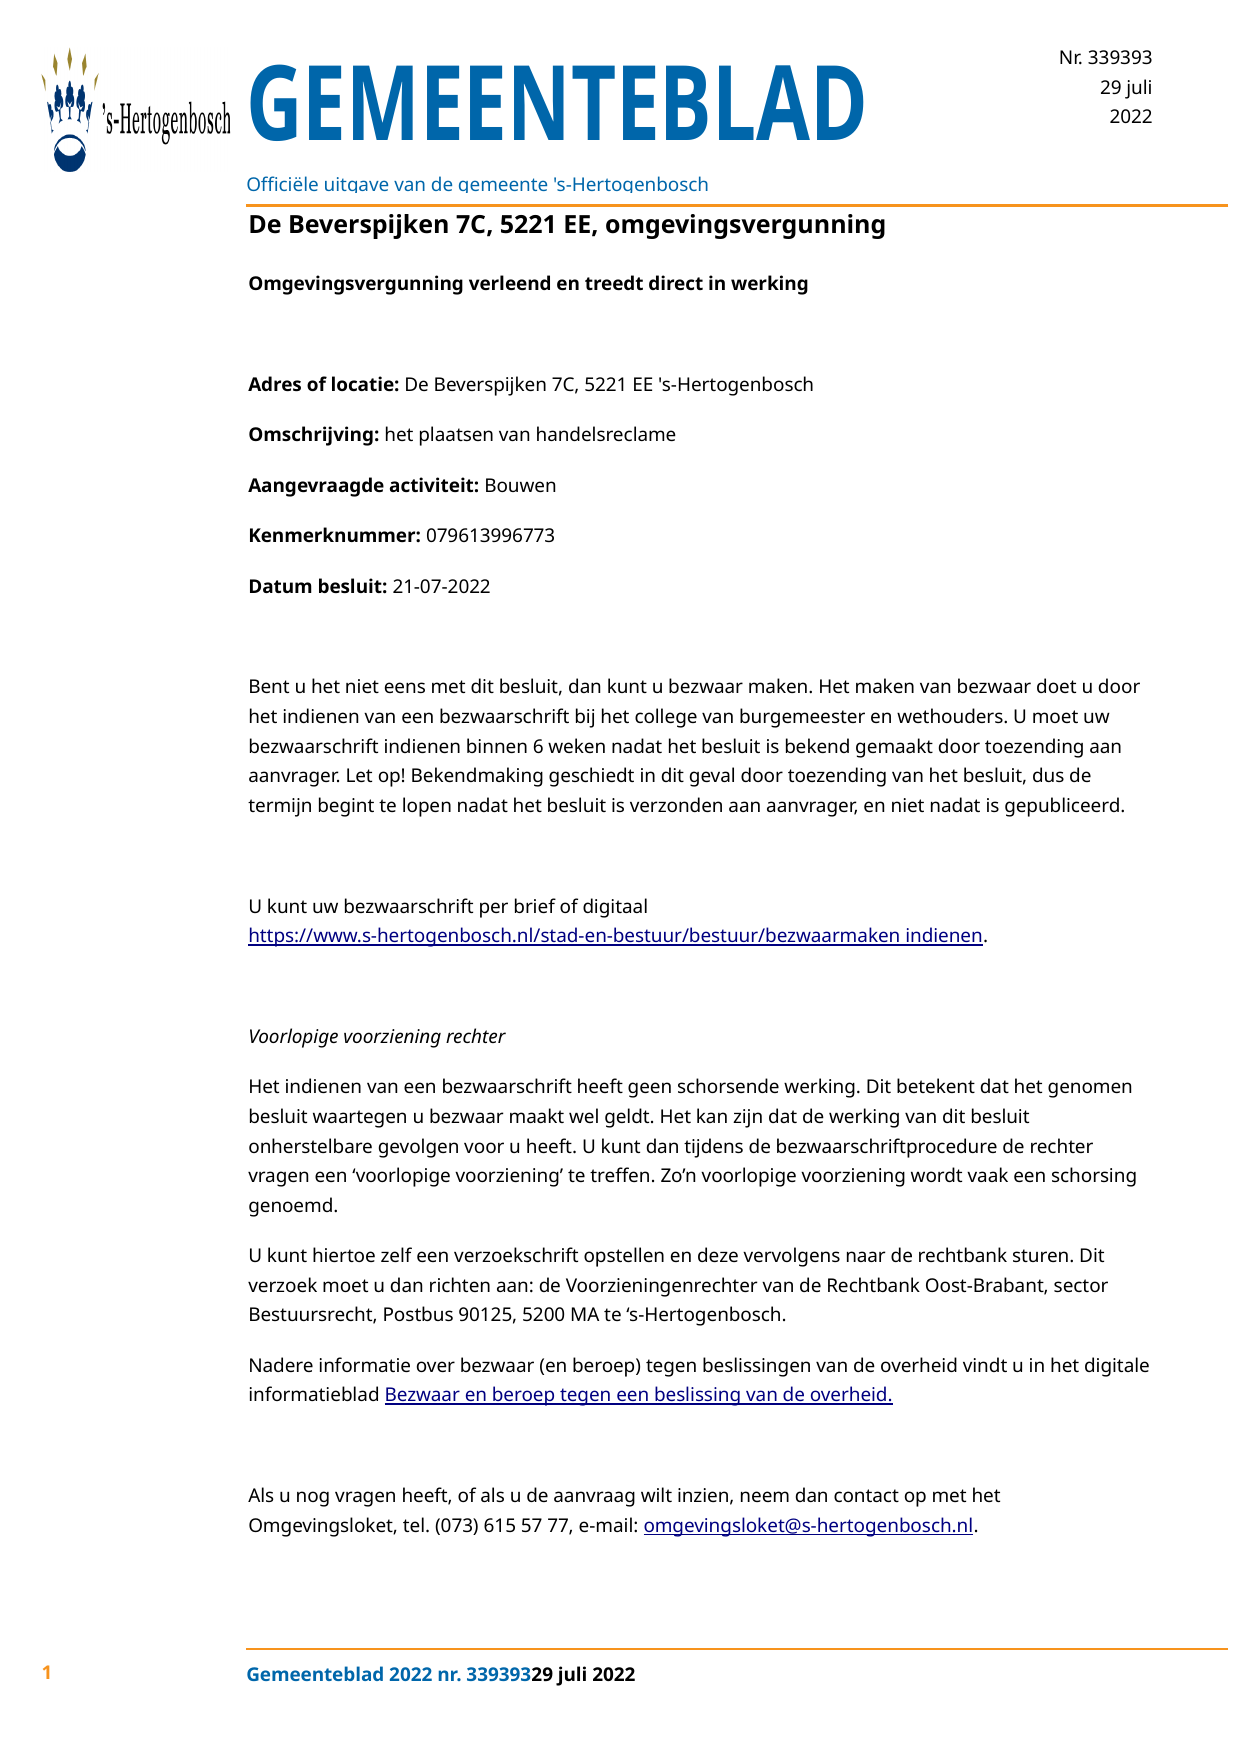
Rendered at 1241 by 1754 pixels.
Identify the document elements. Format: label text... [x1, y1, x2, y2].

text Bent u het niet eens met dit besluit, dan kunt u bezwaar maken. Het maken van bezwaar doet u door het indienen van een bezwaarschrift bij het college van burgemeester en wethouders. U moet uw bezwaarschrift indienen binnen 6 weken nadat het besluit is bekend gemaakt door toezending aan aanvrager. Let op! Bekendmaking geschiedt in dit geval door toezending van het besluit, dus de termijn begint te lopen nadat het besluit is verzonden aan aanvrager, en niet nadat is gepubliceerd. [248, 674, 1152, 818]
text Adres of locatie: De Beverspijken 7C, 5221 EE 's-Hertogenbosch [248, 371, 1152, 397]
text Als u nog vragen heeft, of als u de aanvraag wilt inzien, neem dan contact op met het Omgevingsloket, tel. (073) 615 57 77, e-mail: omgevingsloket@s-hertogenbosch.nl. [248, 1482, 1152, 1538]
text Omschrijving: het plaatsen van handelsreclame [248, 422, 1152, 447]
text U kunt hiertoe zelf een verzoekschrift opstellen en deze vervolgens naar de rechtbank sturen. Dit verzoek moet u dan richten aan: de Voorzieningenrechter van de Rechtbank Oost-Brabant, sector Bestuursrecht, Postbus 90125, 5200 MA te ‘s-Hertogenbosch. [248, 1242, 1152, 1327]
text Omgevingsvergunning verleend en treedt direct in werking [248, 270, 1152, 296]
text Aangevraagde activiteit: Bouwen [248, 472, 1152, 498]
text Voorlopige voorziening rechter [248, 1023, 1152, 1049]
text Datum besluit: 21-07-2022 [248, 573, 1152, 598]
text Het indienen van een bezwaarschrift heeft geen schorsende werking. Dit betekent dat het genomen besluit waartegen u bezwaar maakt wel geldt. Het kan zijn dat de werking van dit besluit onherstelbare gevolgen voor u heeft. U kunt dan tijdens de bezwaarschriftprocedure de rechter vragen een ‘voorlopige voorziening’ te treffen. Zo’n voorlopige voorziening wordt vaak een schorsing genoemd. [248, 1074, 1152, 1218]
text Nadere informatie over bezwaar (en beroep) tegen beslissingen van de overheid vindt u in het digitale informatieblad Bezwaar en beroep tegen een beslissing van de overheid. [248, 1352, 1152, 1407]
text De Beverspijken 7C, 5221 EE, omgevingsvergunning [248, 207, 1152, 241]
picture [41, 47, 231, 172]
text U kunt uw bezwaarschrift per brief of digitaal https://www.s-hertogenbosch.nl/stad-en-bestuur/bestuur/bezwaarmaken indienen. [248, 893, 1152, 948]
text Kenmerknummer: 079613996773 [248, 522, 1152, 548]
